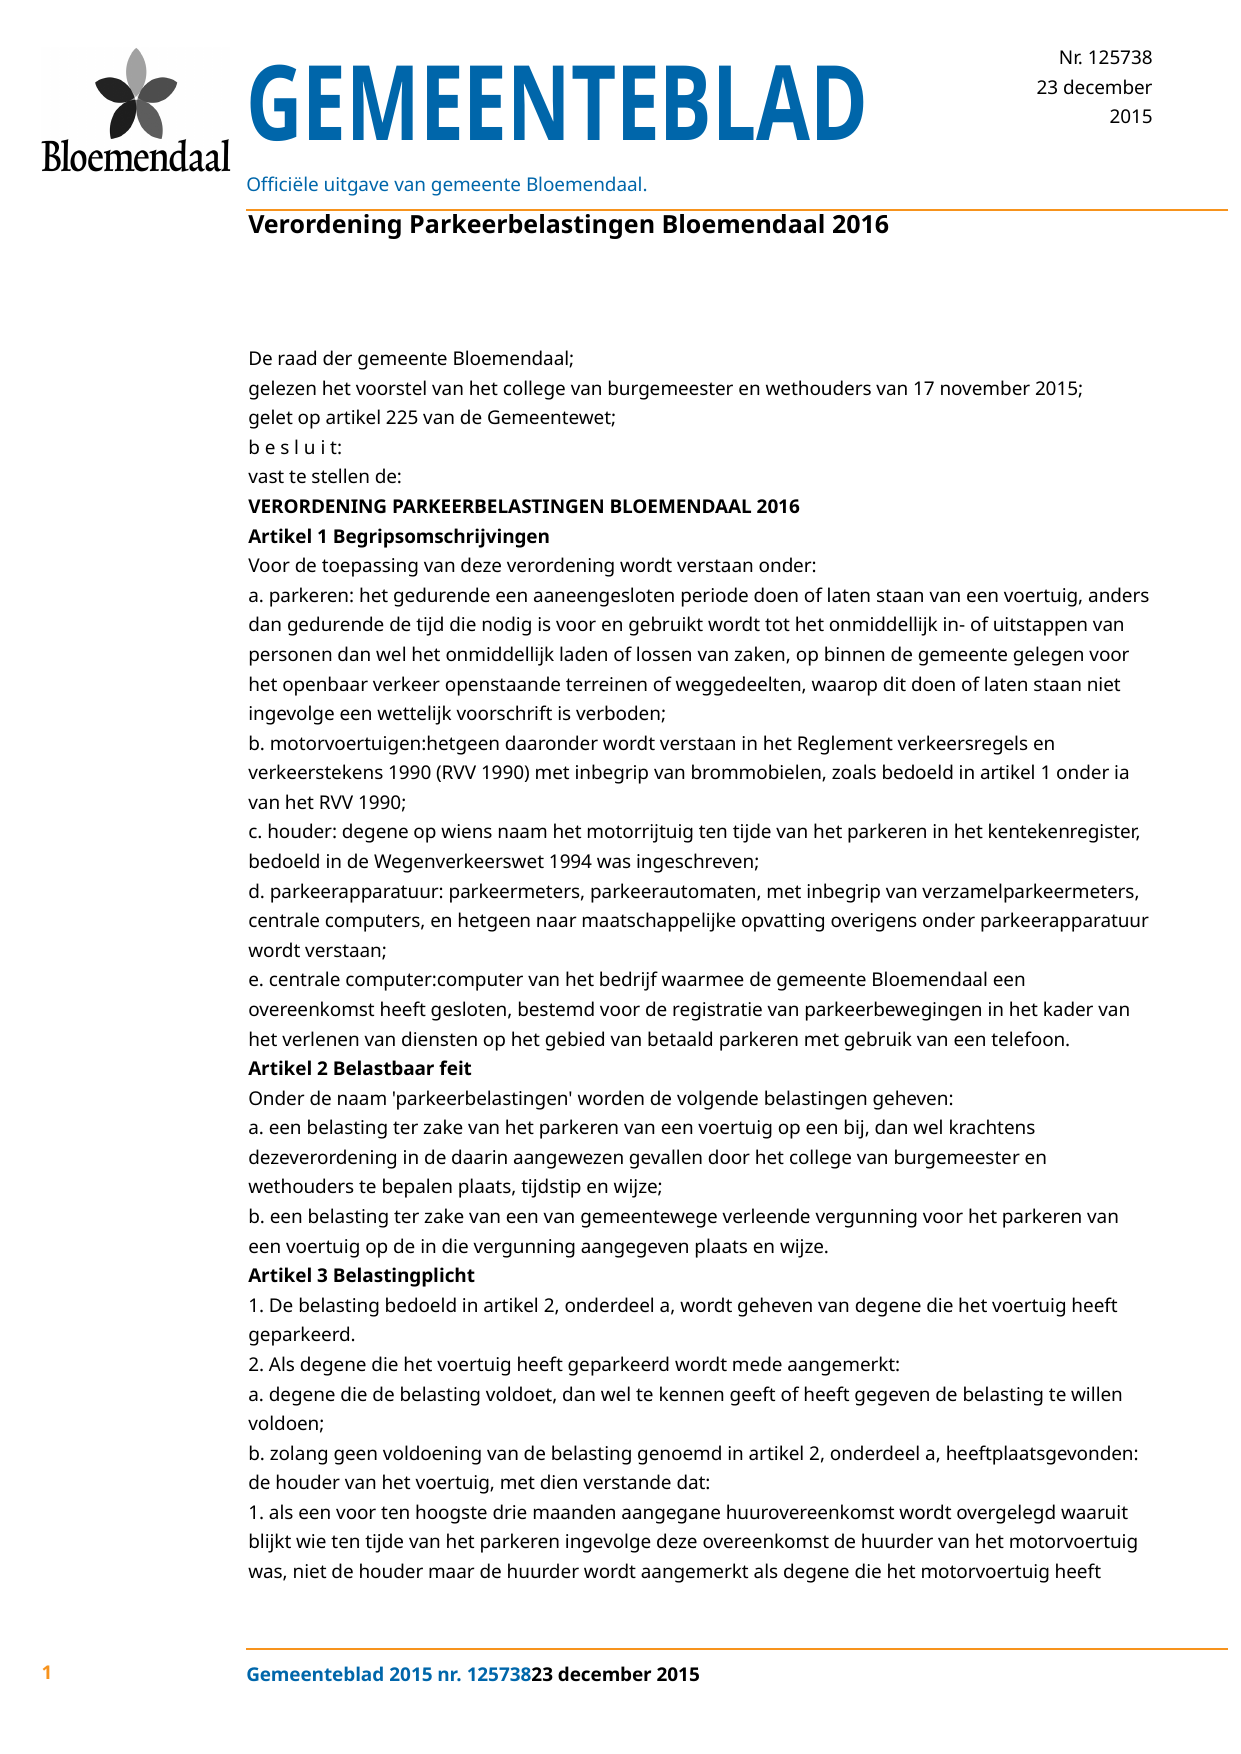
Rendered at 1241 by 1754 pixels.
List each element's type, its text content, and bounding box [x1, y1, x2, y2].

text b. zolang geen voldoening van de belasting genoemd in artikel 2, onderdeel a, heeftplaatsgevonden: de houder van het voertuig, met dien verstande dat: [248, 1440, 1152, 1495]
text e. centrale computer:computer van het bedrijf waarmee de gemeente Bloemendaal een overeenkomst heeft gesloten, bestemd voor de registratie van parkeerbewegingen in het kader van het verlenen van diensten op het gebied van betaald parkeren met gebruik van een telefoon. [248, 967, 1152, 1051]
text 1. De belasting bedoeld in artikel 2, onderdeel a, wordt geheven van degene die het voertuig heeft geparkeerd. [248, 1292, 1152, 1347]
text vast te stellen de: [248, 464, 1152, 489]
text a. een belasting ter zake van het parkeren van een voertuig op een bij, dan wel krachtens dezeverordening in de daarin aangewezen gevallen door het college van burgemeester en wethouders te bepalen plaats, tijdstip en wijze; [248, 1114, 1152, 1199]
text Onder de naam 'parkeerbelastingen' worden de volgende belastingen geheven: [248, 1085, 1152, 1111]
text 1. als een voor ten hoogste drie maanden aangegane huurovereenkomst wordt overgelegd waaruit blijkt wie ten tijde van het parkeren ingevolge deze overeenkomst de huurder van het motorvoertuig was, niet de houder maar de huurder wordt aangemerkt als degene die het motorvoertuig heeft [248, 1499, 1152, 1584]
text a. parkeren: het gedurende een aaneengesloten periode doen of laten staan van een voertuig, anders dan gedurende de tijd die nodig is voor en gebruikt wordt tot het onmiddellijk in- of uitstappen van personen dan wel het onmiddellijk laden of lossen van zaken, op binnen de gemeente gelegen voor het openbaar verkeer openstaande terreinen of weggedeelten, waarop dit doen of laten staan niet ingevolge een wettelijk voorschrift is verboden; [248, 582, 1152, 726]
text gelet op artikel 225 van de Gemeentewet; [248, 404, 1152, 430]
text d. parkeerapparatuur: parkeermeters, parkeerautomaten, met inbegrip van verzamelparkeermeters, centrale computers, en hetgeen naar maatschappelijke opvatting overigens onder parkeerapparatuur wordt verstaan; [248, 878, 1152, 963]
text Verordening Parkeerbelastingen Bloemendaal 2016 [248, 211, 1152, 241]
text b e s l u i t: [248, 434, 1152, 460]
text 2. Als degene die het voertuig heeft geparkeerd wordt mede aangemerkt: [248, 1351, 1152, 1377]
picture [41, 47, 231, 172]
text Artikel 1 Begripsomschrijvingen [248, 523, 1152, 548]
text gelezen het voorstel van het college van burgemeester en wethouders van 17 november 2015; [248, 375, 1152, 401]
text c. houder: degene op wiens naam het motorrijtuig ten tijde van het parkeren in het kentekenregister, bedoeld in de Wegenverkeerswet 1994 was ingeschreven; [248, 819, 1152, 874]
text b. motorvoertuigen:hetgeen daaronder wordt verstaan in het Reglement verkeersregels en verkeerstekens 1990 (RVV 1990) met inbegrip van brommobielen, zoals bedoeld in artikel 1 onder ia van het RVV 1990; [248, 730, 1152, 815]
text Artikel 2 Belastbaar feit [248, 1055, 1152, 1081]
text Artikel 3 Belastingplicht [248, 1262, 1152, 1288]
text b. een belasting ter zake van een van gemeentewege verleende vergunning voor het parkeren van een voertuig op de in die vergunning aangegeven plaats en wijze. [248, 1203, 1152, 1258]
text De raad der gemeente Bloemendaal; [248, 345, 1152, 371]
text a. degene die de belasting voldoet, dan wel te kennen geeft of heeft gegeven de belasting te willen voldoen; [248, 1381, 1152, 1436]
text Voor de toepassing van deze verordening wordt verstaan onder: [248, 552, 1152, 578]
text VERORDENING PARKEERBELASTINGEN BLOEMENDAAL 2016 [248, 493, 1152, 519]
